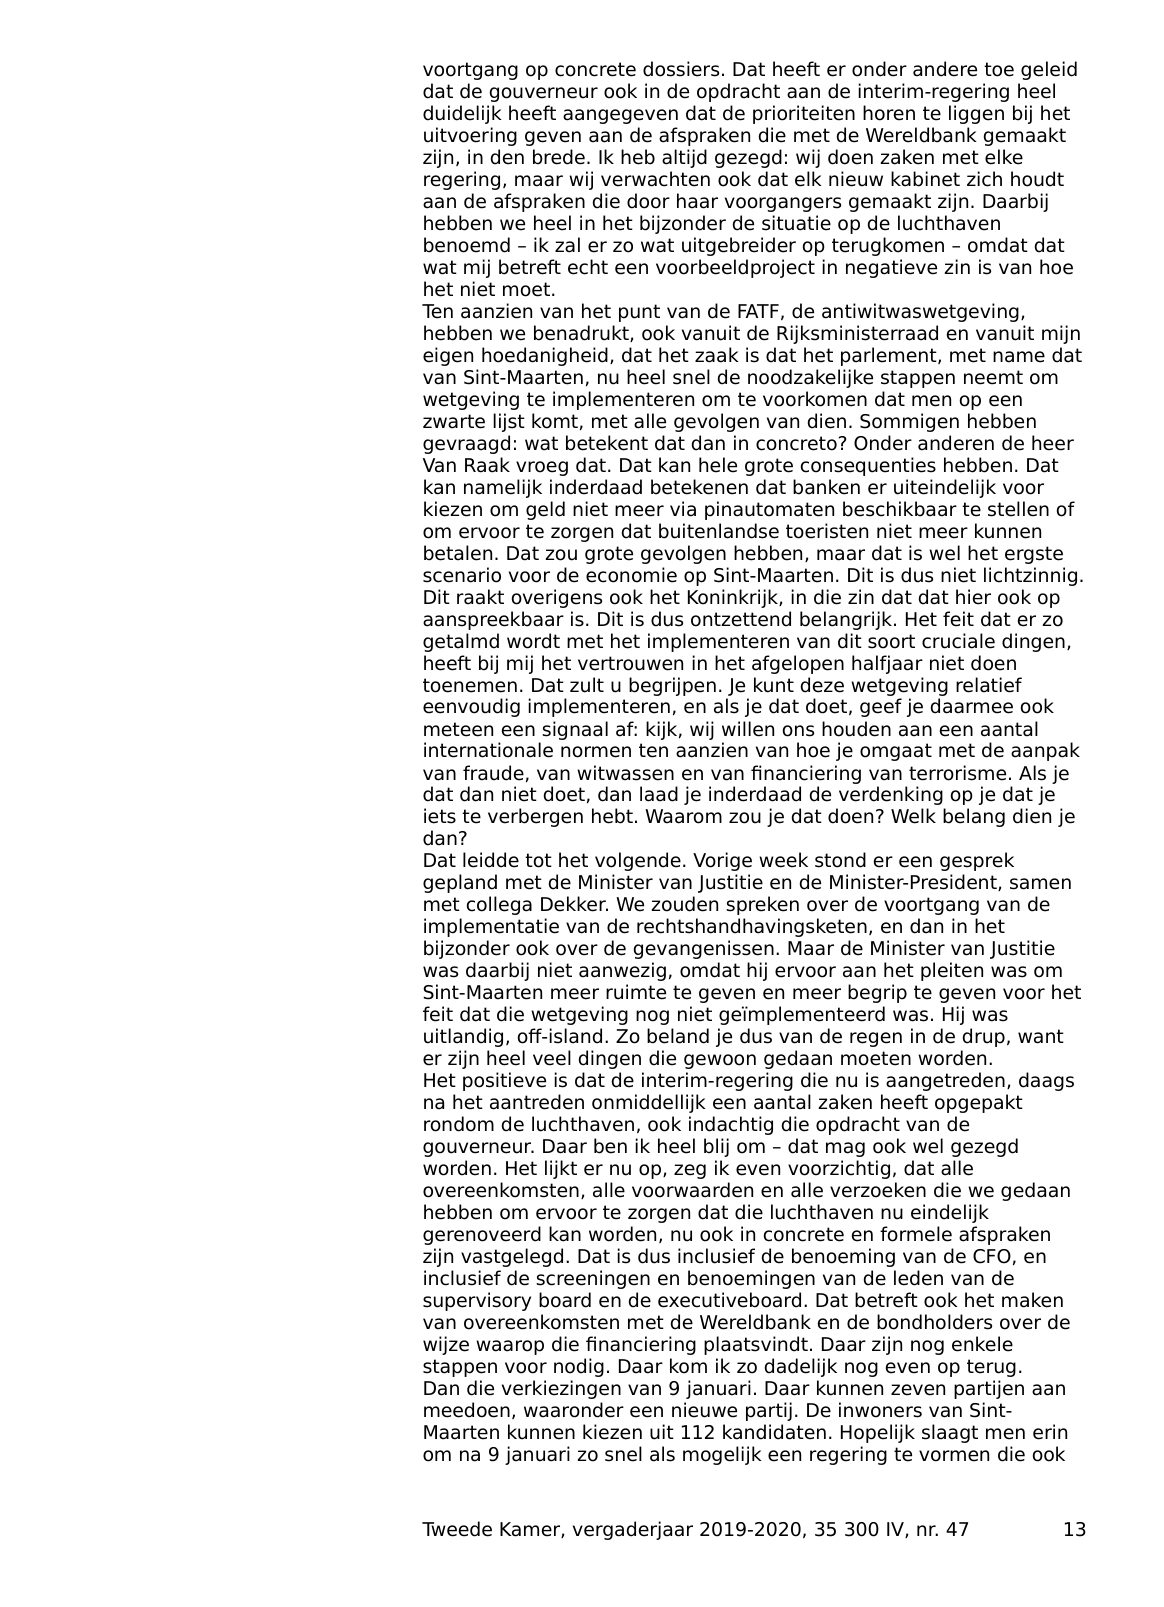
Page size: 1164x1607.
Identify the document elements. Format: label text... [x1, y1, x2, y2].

text voortgang op concrete dossiers. Dat heeft er onder andere toe geleid dat de gouverneur ook in de opdracht aan de interim-regering heel duidelijk heeft aangegeven dat de prioriteiten horen te liggen bij het uitvoering geven aan de afspraken die met de Wereldbank gemaakt zijn, in den brede. Ik heb altijd gezegd: wij doen zaken met elke regering, maar wij verwachten ook dat elk nieuw kabinet zich houdt aan de afspraken die door haar voorgangers gemaakt zijn. Daarbij hebben we heel in het bijzonder de situatie op de luchthaven benoemd – ik zal er zo wat uitgebreider op terugkomen – omdat dat wat mij betreft echt een voorbeeldproject in negatieve zin is van hoe het niet moet. [422, 59, 1087, 301]
text Het positieve is dat de interim-regering die nu is aangetreden, daags na het aantreden onmiddellijk een aantal zaken heeft opgepakt rondom de luchthaven, ook indachtig die opdracht van de gouverneur. Daar ben ik heel blij om – dat mag ook wel gezegd worden. Het lijkt er nu op, zeg ik even voorzichtig, dat alle overeenkomsten, alle voorwaarden en alle verzoeken die we gedaan hebben om ervoor te zorgen dat die luchthaven nu eindelijk gerenoveerd kan worden, nu ook in concrete en formele afspraken zijn vastgelegd. Dat is dus inclusief de benoeming van de CFO, en inclusief de screeningen en benoemingen van de leden van de supervisory board en de executiveboard. Dat betreft ook het maken van overeenkomsten met de Wereldbank en de bondholders over de wijze waarop die financiering plaatsvindt. Daar zijn nog enkele stappen voor nodig. Daar kom ik zo dadelijk nog even op terug. [422, 1070, 1087, 1378]
text Ten aanzien van het punt van de FATF, de antiwitwaswetgeving, hebben we benadrukt, ook vanuit de Rijksministerraad en vanuit mijn eigen hoedanigheid, dat het zaak is dat het parlement, met name dat van Sint-Maarten, nu heel snel de noodzakelijke stappen neemt om wetgeving te implementeren om te voorkomen dat men op een zwarte lijst komt, met alle gevolgen van dien. Sommigen hebben gevraagd: wat betekent dat dan in concreto? Onder anderen de heer Van Raak vroeg dat. Dat kan hele grote consequenties hebben. Dat kan namelijk inderdaad betekenen dat banken er uiteindelijk voor kiezen om geld niet meer via pinautomaten beschikbaar te stellen of om ervoor te zorgen dat buitenlandse toeristen niet meer kunnen betalen. Dat zou grote gevolgen hebben, maar dat is wel het ergste scenario voor de economie op Sint-Maarten. Dit is dus niet lichtzinnig. Dit raakt overigens ook het Koninkrijk, in die zin dat dat hier ook op aanspreekbaar is. Dit is dus ontzettend belangrijk. Het feit dat er zo getalmd wordt met het implementeren van dit soort cruciale dingen, heeft bij mij het vertrouwen in het afgelopen halfjaar niet doen toenemen. Dat zult u begrijpen. Je kunt deze wetgeving relatief eenvoudig implementeren, en als je dat doet, geef je daarmee ook meteen een signaal af: kijk, wij willen ons houden aan een aantal internationale normen ten aanzien van hoe je omgaat met de aanpak van fraude, van witwassen en van financiering van terrorisme. Als je dat dan niet doet, dan laad je inderdaad de verdenking op je dat je iets te verbergen hebt. Waarom zou je dat doen? Welk belang dien je dan? [422, 301, 1087, 850]
text Dan die verkiezingen van 9 januari. Daar kunnen zeven partijen aan meedoen, waaronder een nieuwe partij. De inwoners van Sint-Maarten kunnen kiezen uit 112 kandidaten. Hopelijk slaagt men erin om na 9 januari zo snel als mogelijk een regering te vormen die ook [422, 1378, 1087, 1466]
text Dat leidde tot het volgende. Vorige week stond er een gesprek gepland met de Minister van Justitie en de Minister-President, samen met collega Dekker. We zouden spreken over de voortgang van de implementatie van de rechtshandhavingsketen, en dan in het bijzonder ook over de gevangenissen. Maar de Minister van Justitie was daarbij niet aanwezig, omdat hij ervoor aan het pleiten was om Sint-Maarten meer ruimte te geven en meer begrip te geven voor het feit dat die wetgeving nog niet geïmplementeerd was. Hij was uitlandig, off-island. Zo beland je dus van de regen in de drup, want er zijn heel veel dingen die gewoon gedaan moeten worden. [422, 850, 1087, 1070]
